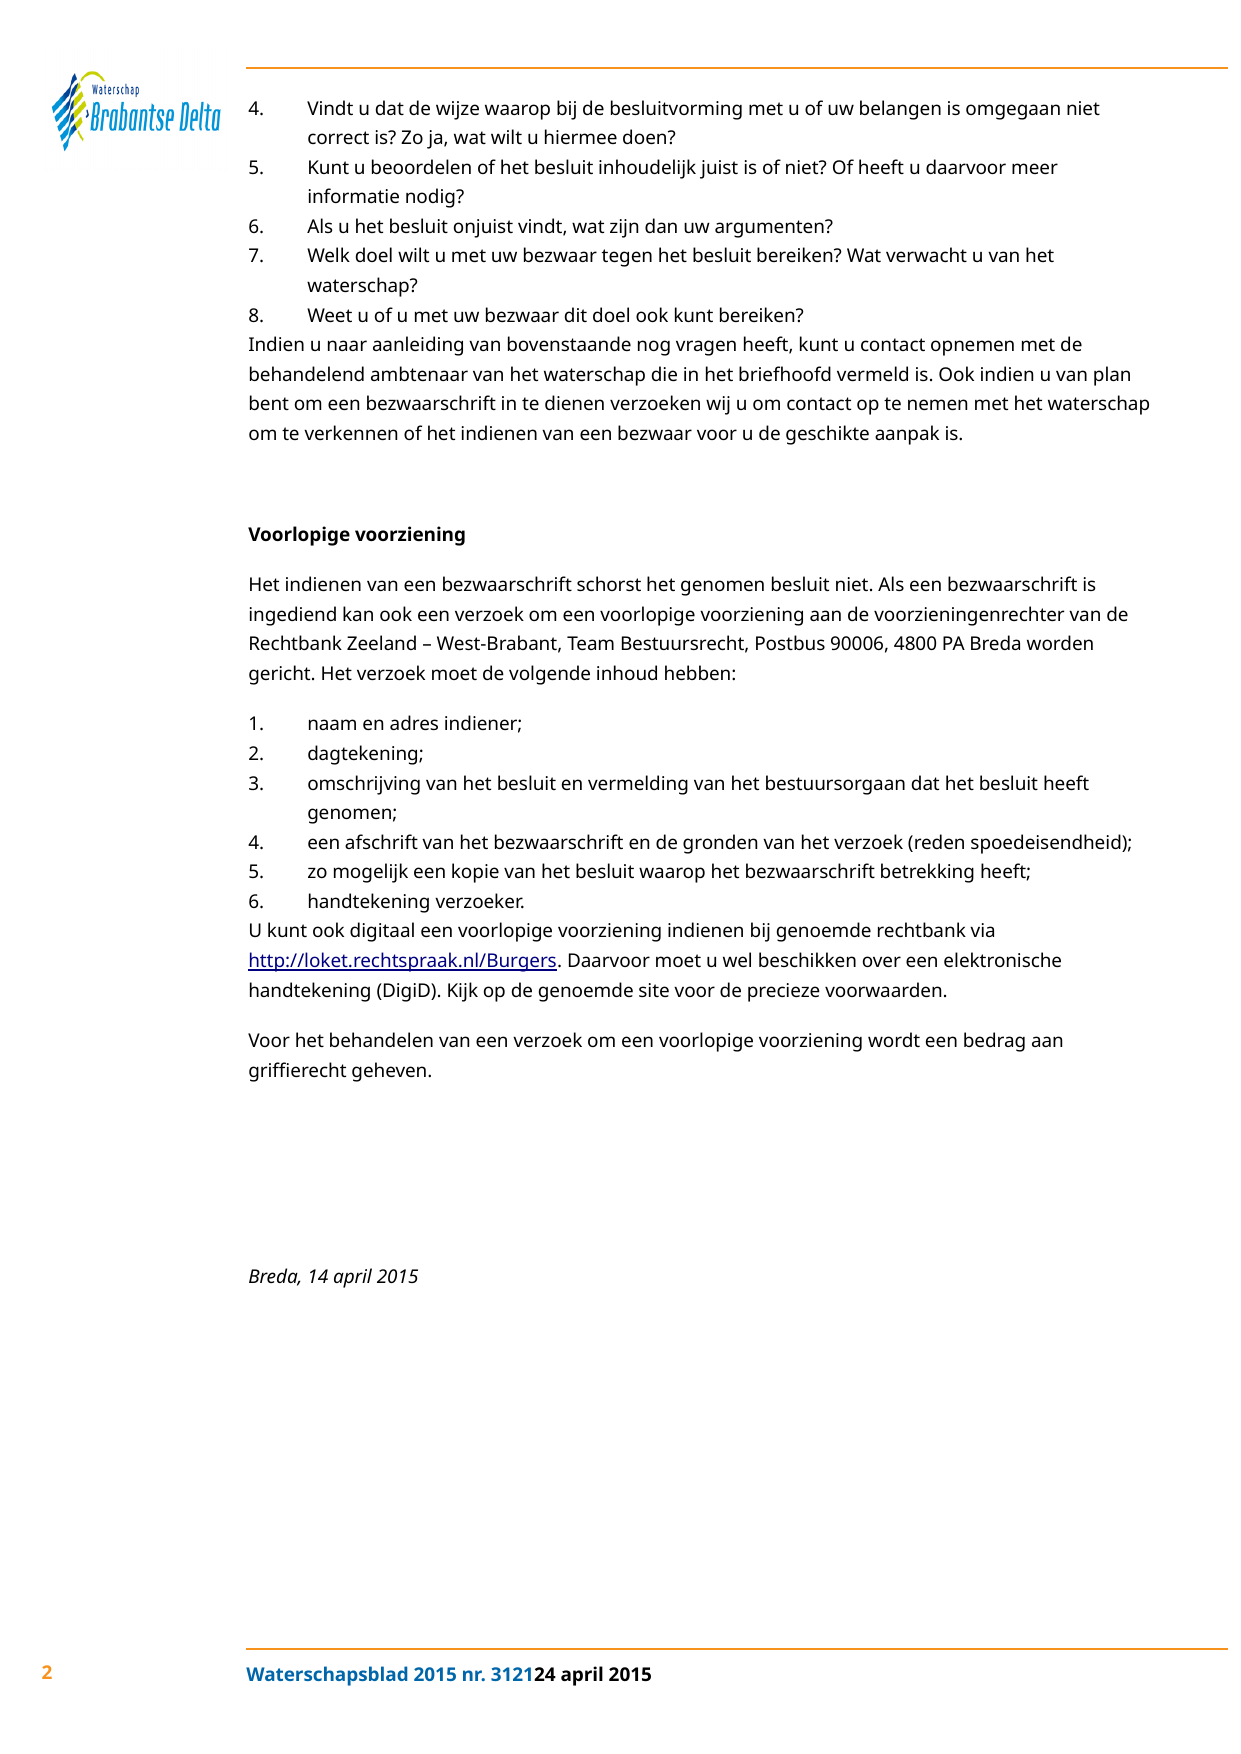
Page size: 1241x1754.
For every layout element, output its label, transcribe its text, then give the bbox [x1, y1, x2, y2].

text Voor het behandelen van een verzoek om een voorlopige voorziening wordt een bedrag aan griffierecht geheven. [248, 1027, 1152, 1083]
list omschrijving van het besluit en vermelding van het bestuursorgaan dat het besluit heeft genomen; [248, 770, 1152, 825]
list Als u het besluit onjuist vindt, wat zijn dan uw argumenten? [248, 213, 1152, 239]
list een afschrift van het bezwaarschrift en de gronden van het verzoek (reden spoedeisendheid); [248, 829, 1152, 855]
text Voorlopige voorziening [248, 521, 1152, 547]
text U kunt ook digitaal een voorlopige voorziening indienen bij genoemde rechtbank via http://loket.rechtspraak.nl/Burgers. Daarvoor moet u wel beschikken over een elektronische handtekening (DigiD). Kijk op de genoemde site voor de precieze voorwaarden. [248, 918, 1152, 1003]
list Weet u of u met uw bezwaar dit doel ook kunt bereiken? [248, 302, 1152, 328]
text Indien u naar aanleiding van bovenstaande nog vragen heeft, kunt u contact opnemen met de behandelend ambtenaar van het waterschap die in het briefhoofd vermeld is. Ook indien u van plan bent om een bezwaarschrift in te dienen verzoeken wij u om contact op te nemen met het waterschap om te verkennen of het indienen van een bezwaar voor u de geschikte aanpak is. [248, 331, 1152, 446]
list Welk doel wilt u met uw bezwaar tegen het besluit bereiken? Wat verwacht u van het waterschap? [248, 243, 1152, 298]
list naam en adres indiener; [248, 711, 1152, 736]
list Kunt u beoordelen of het besluit inhoudelijk juist is of niet? Of heeft u daarvoor meer informatie nodig? [248, 154, 1152, 209]
list Vindt u dat de wijze waarop bij de besluitvorming met u of uw belangen is omgegaan niet correct is? Zo ja, wat wilt u hiermee doen? [248, 95, 1152, 150]
picture [41, 47, 231, 172]
list zo mogelijk een kopie van het besluit waarop het bezwaarschrift betrekking heeft; [248, 858, 1152, 884]
list handtekening verzoeker. [248, 888, 1152, 914]
text Breda, 14 april 2015 [248, 1263, 1152, 1289]
text Het indienen van een bezwaarschrift schorst het genomen besluit niet. Als een bezwaarschrift is ingediend kan ook een verzoek om een voorlopige voorziening aan de voorzieningenrechter van de Rechtbank Zeeland – West-Brabant, Team Bestuursrecht, Postbus 90006, 4800 PA Breda worden gericht. Het verzoek moet de volgende inhoud hebben: [248, 571, 1152, 686]
list dagtekening; [248, 740, 1152, 766]
